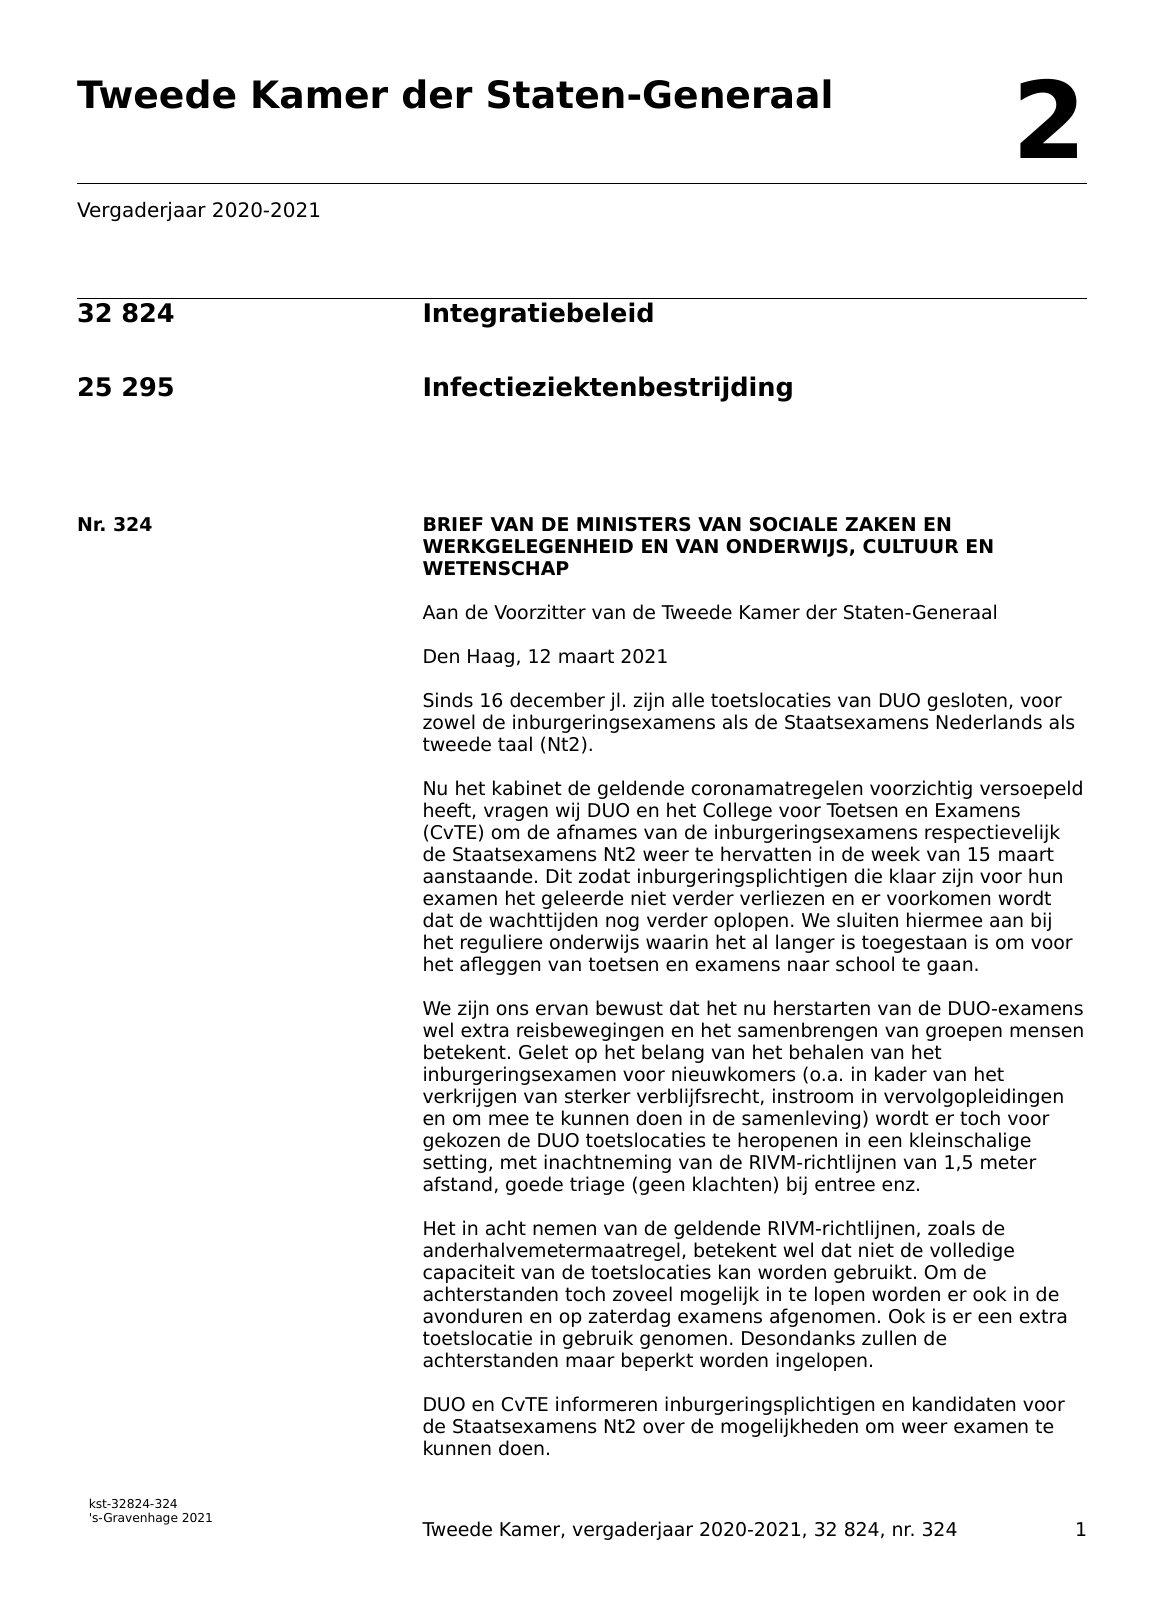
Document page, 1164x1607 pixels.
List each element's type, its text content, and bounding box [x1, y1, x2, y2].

text Den Haag, 12 maart 2021 [422, 646, 1087, 668]
table_header 2 [886, 59, 1087, 183]
table_cell Vergaderjaar 2020-2021 [77, 184, 1087, 298]
text Aan de Voorzitter van de Tweede Kamer der Staten-Generaal [422, 602, 1087, 624]
subtitle 25 295 Infectieziektenbestrijding [77, 373, 1087, 403]
text Het in acht nemen van de geldende RIVM-richtlijnen, zoals de anderhalvemetermaatregel, betekent wel dat niet de volledige capaciteit van de toetslocaties kan worden gebruikt. Om de achterstanden toch zoveel mogelijk in te lopen worden er ook in de avonduren en op zaterdag examens afgenomen. Ook is er een extra toetslocatie in gebruik genomen. Desondanks zullen de achterstanden maar beperkt worden ingelopen. [422, 1218, 1087, 1372]
table_header Tweede Kamer der Staten-Generaal [77, 59, 886, 183]
subtitle Nr. 324 BRIEF VAN DE MINISTERS VAN SOCIALE ZAKEN EN WERKGELEGENHEID EN VAN ONDERWIJS, CULTUUR EN WETENSCHAP [77, 514, 1087, 580]
subtitle 32 824 Integratiebeleid [77, 299, 1087, 329]
text kst-32824-324 [88, 1497, 323, 1511]
text 's-Gravenhage 2021 [88, 1511, 323, 1525]
text DUO en CvTE informeren inburgeringsplichtigen en kandidaten voor de Staatsexamens Nt2 over de mogelijkheden om weer examen te kunnen doen. [422, 1394, 1087, 1460]
text Sinds 16 december jl. zijn alle toetslocaties van DUO gesloten, voor zowel de inburgeringsexamens als de Staatsexamens Nederlands als tweede taal (Nt2). [422, 690, 1087, 756]
text Nu het kabinet de geldende coronamatregelen voorzichtig versoepeld heeft, vragen wij DUO en het College voor Toetsen en Examens (CvTE) om de afnames van de inburgeringsexamens respectievelijk de Staatsexamens Nt2 weer te hervatten in de week van 15 maart aanstaande. Dit zodat inburgeringsplichtigen die klaar zijn voor hun examen het geleerde niet verder verliezen en er voorkomen wordt dat de wachttijden nog verder oplopen. We sluiten hiermee aan bij het reguliere onderwijs waarin het al langer is toegestaan is om voor het afleggen van toetsen en examens naar school te gaan. [422, 778, 1087, 976]
text We zijn ons ervan bewust dat het nu herstarten van de DUO-examens wel extra reisbewegingen en het samenbrengen van groepen mensen betekent. Gelet op het belang van het behalen van het inburgeringsexamen voor nieuwkomers (o.a. in kader van het verkrijgen van sterker verblijfsrecht, instroom in vervolgopleidingen en om mee te kunnen doen in de samenleving) wordt er toch voor gekozen de DUO toetslocaties te heropenen in een kleinschalige setting, met inachtneming van de RIVM-richtlijnen van 1,5 meter afstand, goede triage (geen klachten) bij entree enz. [422, 998, 1087, 1196]
